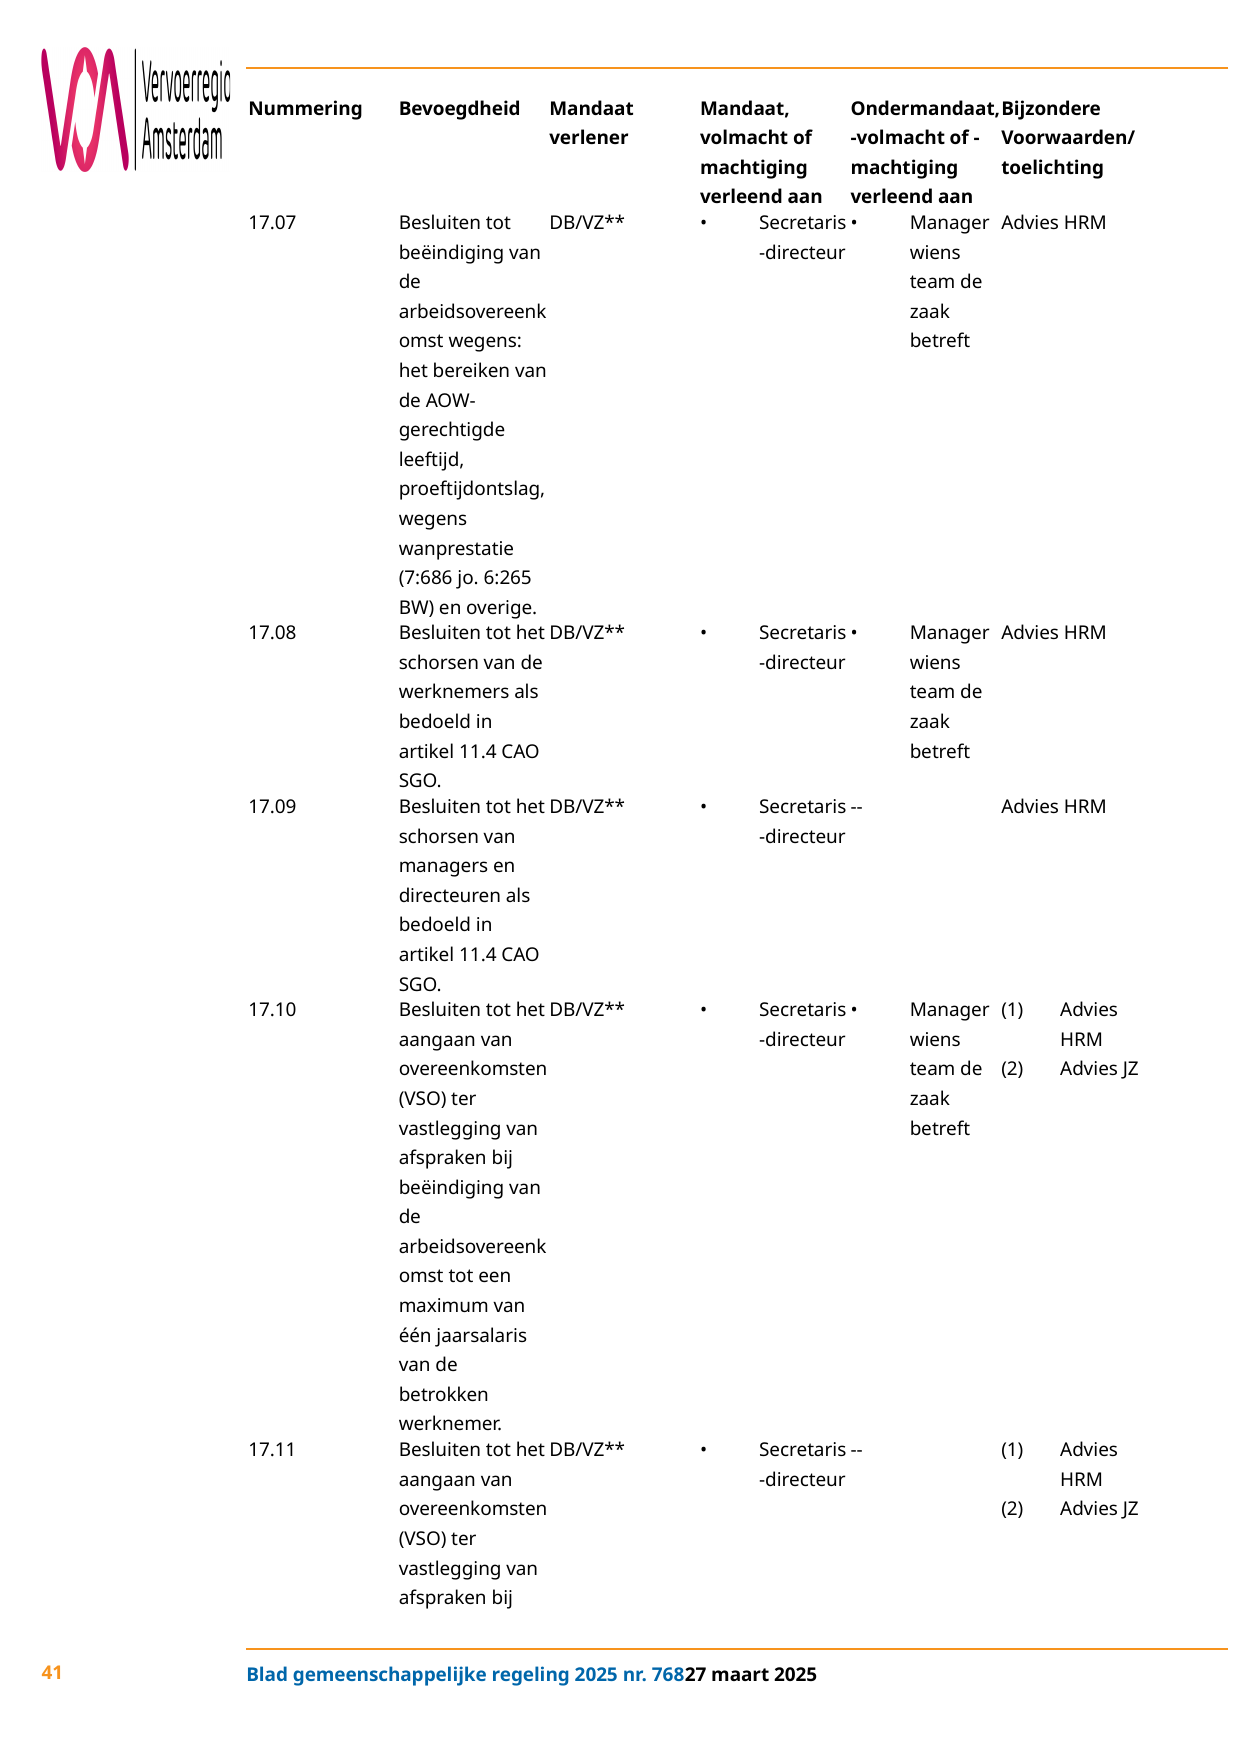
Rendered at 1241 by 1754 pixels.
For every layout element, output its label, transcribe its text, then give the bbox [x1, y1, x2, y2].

table_cell DB/VZ** [549, 620, 700, 793]
table_cell 17.08 [248, 620, 398, 793]
table_cell Advies HRM Advies JZ [1001, 996, 1152, 1436]
table_cell Secretaris-directeur [700, 793, 850, 996]
table_header Ondermandaat, -volmacht of -machtiging verleend aan [850, 95, 1001, 209]
table_cell DB/VZ** [549, 209, 700, 619]
table_cell Advies HRM Advies JZ [1001, 1436, 1152, 1610]
table_cell Besluiten tot het aangaan van overeenkomsten (VSO) ter vastlegging van afspraken bij beëindiging van de arbeidsovereenkomst tot een maximum van één jaarsalaris van de betrokken werknemer. [399, 996, 549, 1436]
table_header Bevoegdheid [399, 95, 549, 209]
table_cell Secretaris-directeur [700, 1436, 850, 1610]
table_cell Secretaris-directeur [700, 996, 850, 1436]
table_cell Besluiten tot het schorsen van de werknemers als bedoeld in artikel 11.4 CAO SGO. [399, 620, 549, 793]
table_cell Manager wiens team de zaak betreft [850, 996, 1001, 1436]
table_cell -- [850, 793, 1001, 996]
table_cell DB/VZ** [549, 996, 700, 1436]
table_cell Advies HRM [1001, 209, 1152, 619]
table_header Mandaat verlener [549, 95, 700, 209]
table_cell Manager wiens team de zaak betreft [850, 209, 1001, 619]
table_cell 17.10 [248, 996, 398, 1436]
table_header Mandaat, volmacht of machtiging verleend aan [700, 95, 850, 209]
table_cell Secretaris-directeur [700, 209, 850, 619]
table_cell Besluiten tot het aangaan van overeenkomsten (VSO) ter vastlegging van afspraken bij [399, 1436, 549, 1610]
table_cell Secretaris-directeur [700, 620, 850, 793]
table_header Bijzondere Voorwaarden/ toelichting [1001, 95, 1152, 209]
picture [41, 47, 231, 172]
table_cell Besluiten tot het schorsen van managers en directeuren als bedoeld in artikel 11.4 CAO SGO. [399, 793, 549, 996]
table_header Nummering [248, 95, 398, 209]
table_cell Besluiten tot beëindiging van de arbeidsovereenkomst wegens: het bereiken van de AOW-gerechtigde leeftijd, proeftijdontslag, wegens wanprestatie (7:686 jo. 6:265 BW) en overige. [399, 209, 549, 619]
table_cell Advies HRM [1001, 620, 1152, 793]
table_cell Manager wiens team de zaak betreft [850, 620, 1001, 793]
table_cell 17.09 [248, 793, 398, 996]
table_cell Advies HRM [1001, 793, 1152, 996]
table_cell 17.11 [248, 1436, 398, 1610]
table_cell DB/VZ** [549, 1436, 700, 1610]
table_cell 17.07 [248, 209, 398, 619]
table_cell -- [850, 1436, 1001, 1610]
table_cell DB/VZ** [549, 793, 700, 996]
